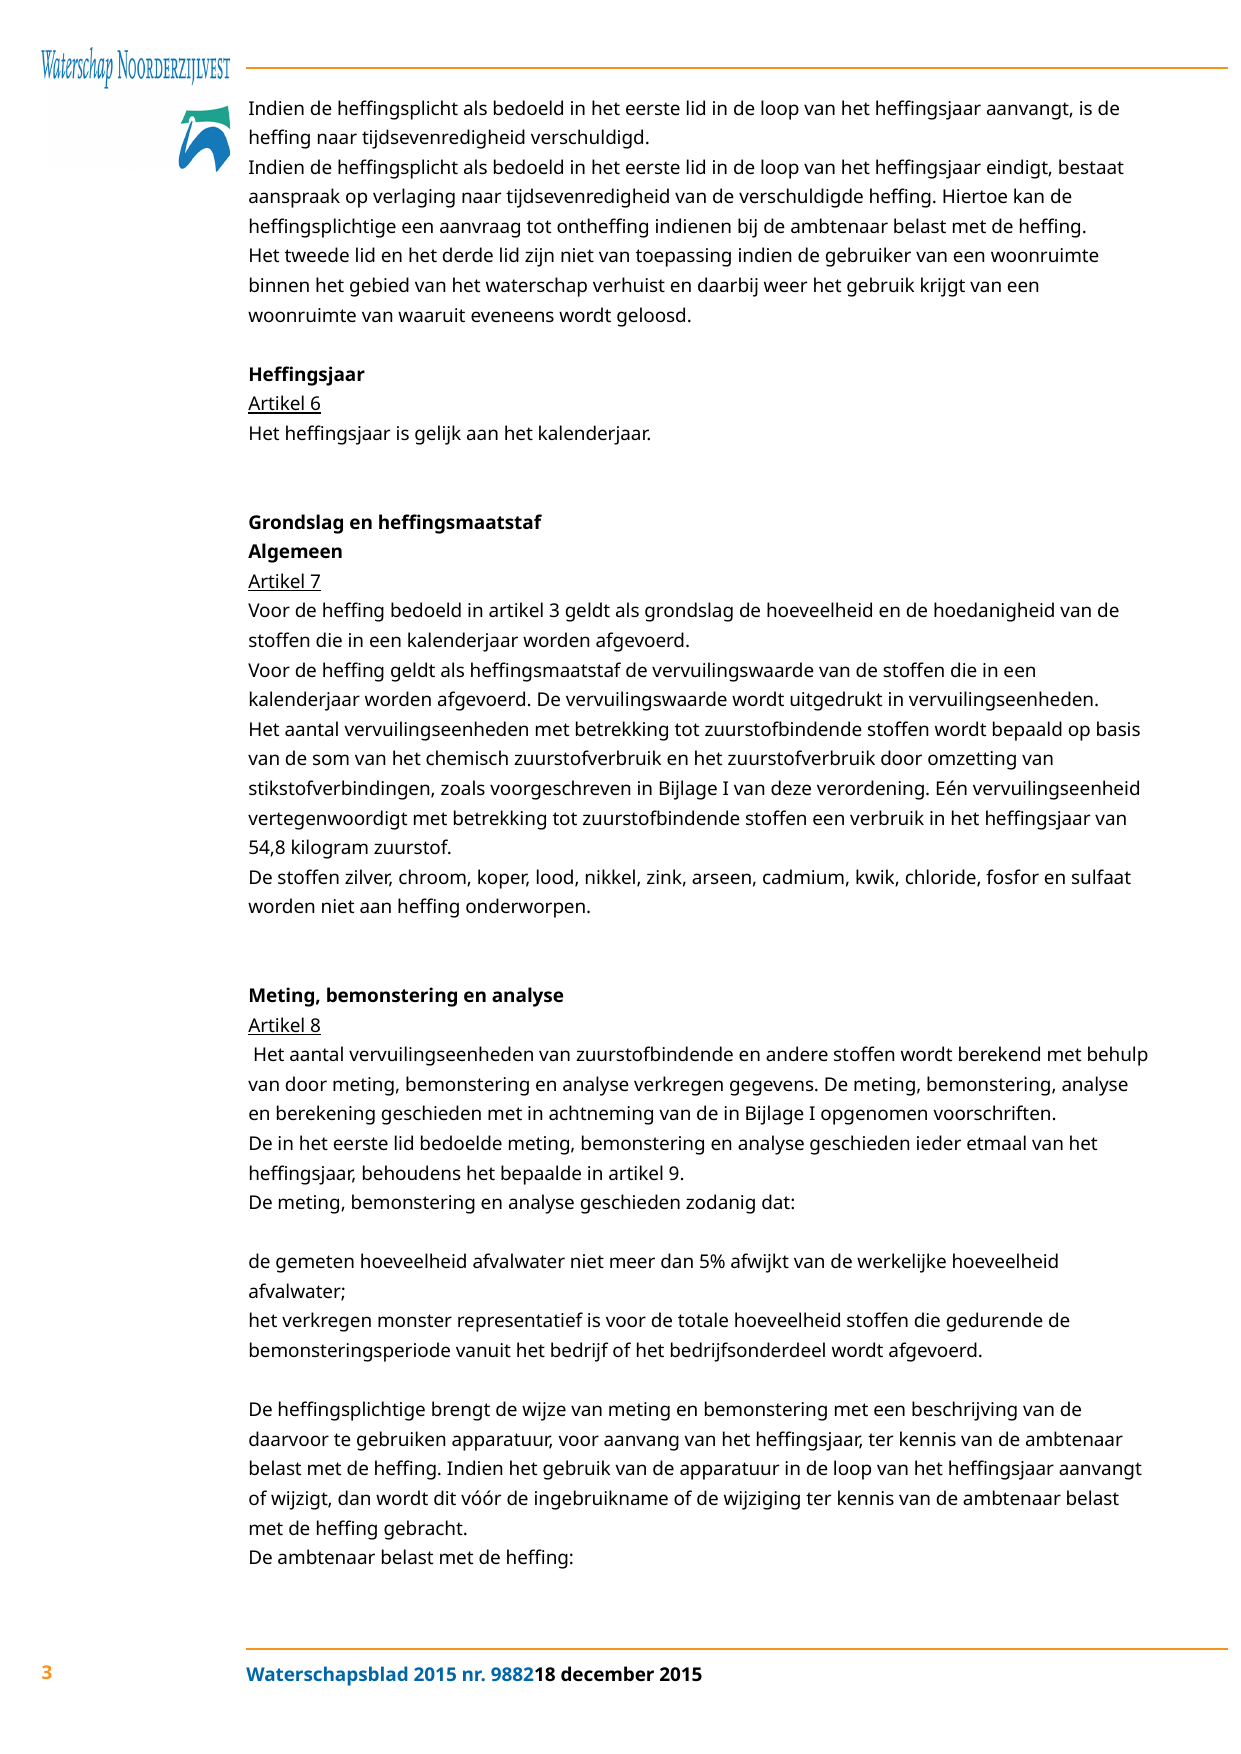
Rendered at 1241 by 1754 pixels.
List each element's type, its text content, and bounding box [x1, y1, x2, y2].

text Grondslag en heffingsmaatstaf [248, 509, 1152, 535]
text Het aantal vervuilingseenheden van zuurstofbindende en andere stoffen wordt berekend met behulp van door meting, bemonstering en analyse verkregen gegevens. De meting, bemonstering, analyse en berekening geschieden met in achtneming van de in Bijlage I opgenomen voorschriften. [248, 1041, 1152, 1126]
text Indien de heffingsplicht als bedoeld in het eerste lid in de loop van het heffingsjaar aanvangt, is de heffing naar tijdsevenredigheid verschuldigd. [248, 95, 1152, 150]
text Het heffingsjaar is gelijk aan het kalenderjaar. [248, 420, 1152, 446]
text Het aantal vervuilingseenheden met betrekking tot zuurstofbindende stoffen wordt bepaald op basis van de som van het chemisch zuurstofverbruik en het zuurstofverbruik door omzetting van stikstofverbindingen, zoals voorgeschreven in Bijlage I van deze verordening. Eén vervuilingseenheid vertegenwoordigt met betrekking tot zuurstofbindende stoffen een verbruik in het heffingsjaar van 54,8 kilogram zuurstof. [248, 716, 1152, 860]
text De ambtenaar belast met de heffing: [248, 1544, 1152, 1570]
text het verkregen monster representatief is voor de totale hoeveelheid stoffen die gedurende de bemonsteringsperiode vanuit het bedrijf of het bedrijfsonderdeel wordt afgevoerd. [248, 1308, 1152, 1363]
text De in het eerste lid bedoelde meting, bemonstering en analyse geschieden ieder etmaal van het heffingsjaar, behoudens het bepaalde in artikel 9. [248, 1130, 1152, 1186]
text Het tweede lid en het derde lid zijn niet van toepassing indien de gebruiker van een woonruimte binnen het gebied van het waterschap verhuist en daarbij weer het gebruik krijgt van een woonruimte van waaruit eveneens wordt geloosd. [248, 243, 1152, 328]
picture [41, 47, 231, 172]
text Meting, bemonstering en analyse [248, 982, 1152, 1008]
text De heffingsplichtige brengt de wijze van meting en bemonstering met een beschrijving van de daarvoor te gebruiken apparatuur, voor aanvang van het heffingsjaar, ter kennis van de ambtenaar belast met de heffing. Indien het gebruik van de apparatuur in de loop van het heffingsjaar aanvangt of wijzigt, dan wordt dit vóór de ingebruikname of de wijziging ter kennis van de ambtenaar belast met de heffing gebracht. [248, 1396, 1152, 1541]
text De meting, bemonstering en analyse geschieden zodanig dat: [248, 1189, 1152, 1215]
text Voor de heffing geldt als heffingsmaatstaf de vervuilingswaarde van de stoffen die in een kalenderjaar worden afgevoerd. De vervuilingswaarde wordt uitgedrukt in vervuilingseenheden. [248, 657, 1152, 712]
text Algemeen [248, 538, 1152, 564]
text Artikel 8 [248, 1012, 1152, 1038]
text Artikel 6 [248, 391, 1152, 416]
text Artikel 7 [248, 568, 1152, 594]
text Heffingsjaar [248, 361, 1152, 387]
text de gemeten hoeveelheid afvalwater niet meer dan 5% afwijkt van de werkelijke hoeveelheid afvalwater; [248, 1248, 1152, 1304]
text Voor de heffing bedoeld in artikel 3 geldt als grondslag de hoeveelheid en de hoedanigheid van de stoffen die in een kalenderjaar worden afgevoerd. [248, 598, 1152, 653]
text De stoffen zilver, chroom, koper, lood, nikkel, zink, arseen, cadmium, kwik, chloride, fosfor en sulfaat worden niet aan heffing onderworpen. [248, 864, 1152, 919]
text Indien de heffingsplicht als bedoeld in het eerste lid in de loop van het heffingsjaar eindigt, bestaat aanspraak op verlaging naar tijdsevenredigheid van de verschuldigde heffing. Hiertoe kan de heffingsplichtige een aanvraag tot ontheffing indienen bij de ambtenaar belast met de heffing. [248, 154, 1152, 239]
